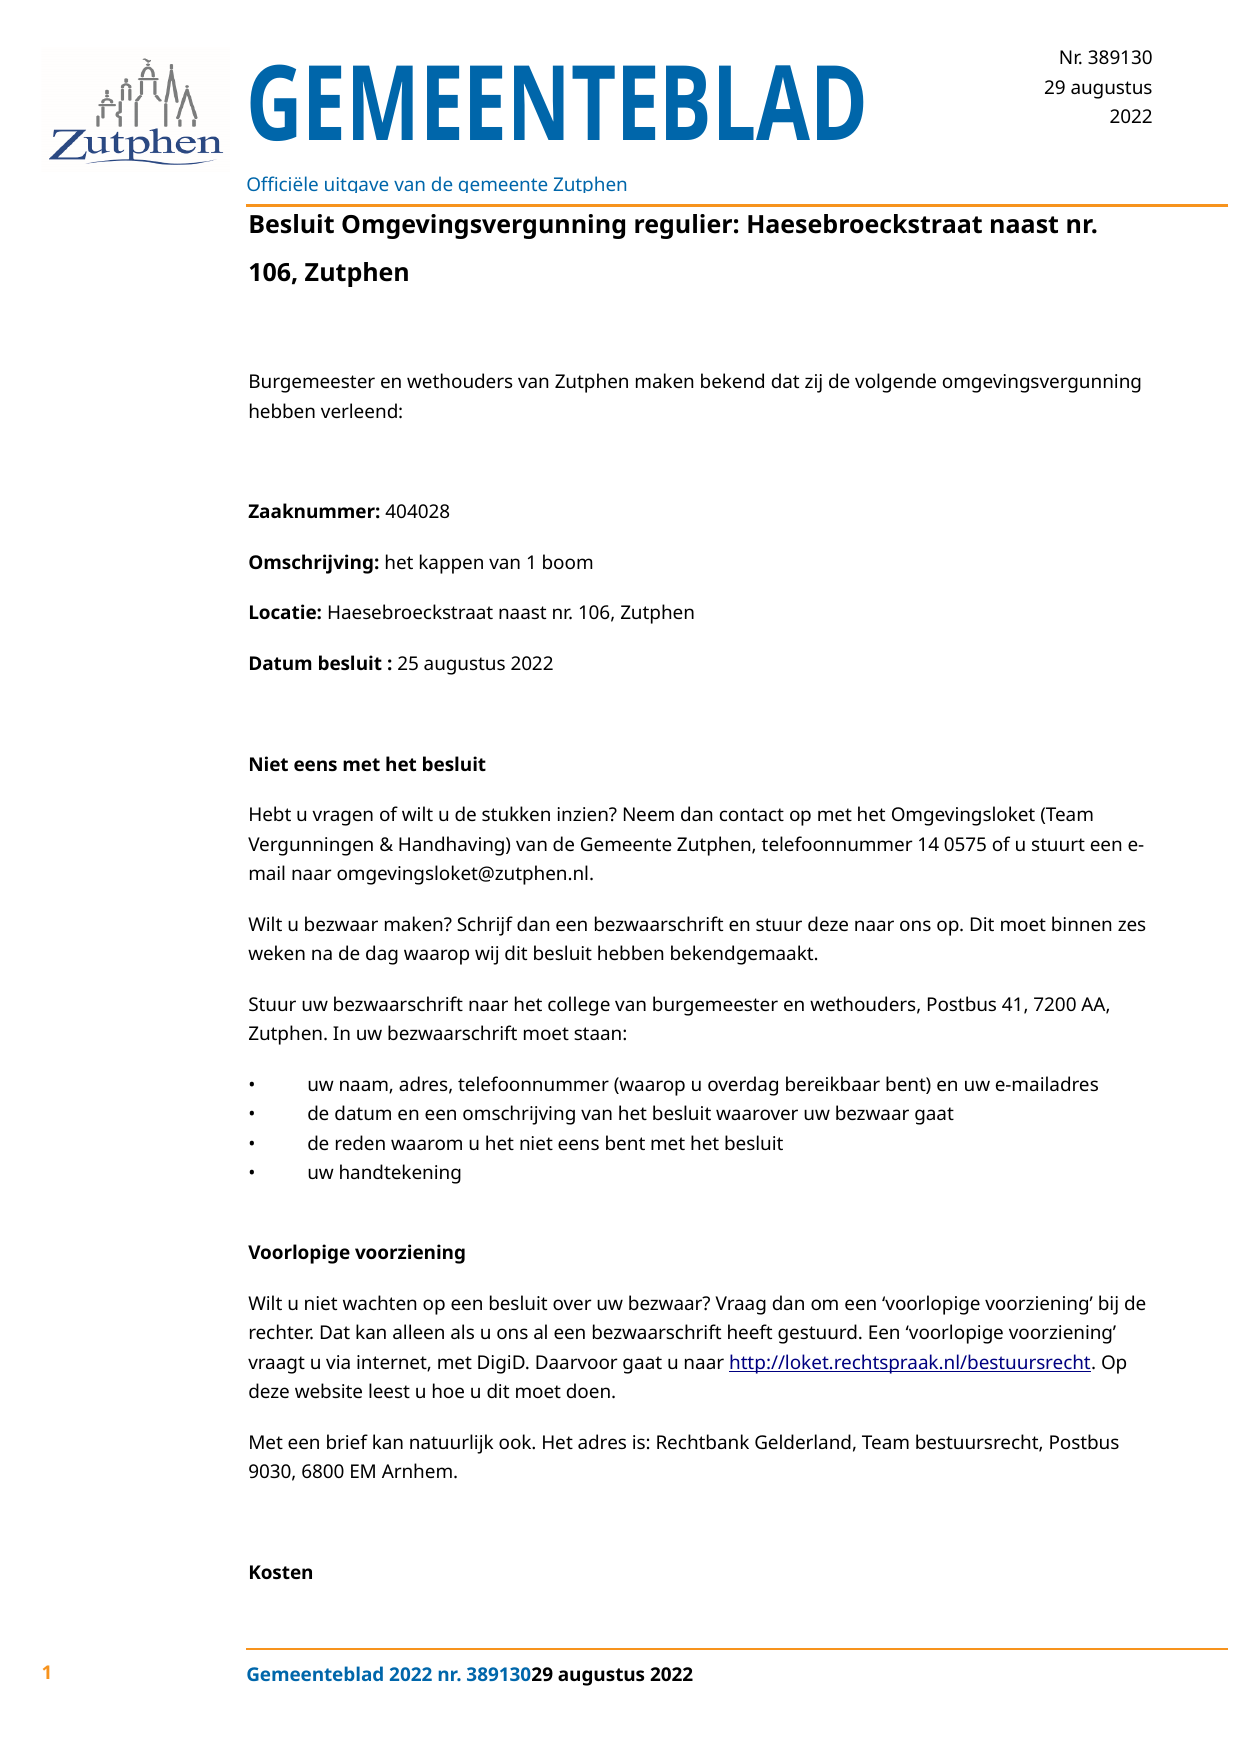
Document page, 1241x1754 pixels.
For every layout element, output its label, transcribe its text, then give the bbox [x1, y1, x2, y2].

list uw naam, adres, telefoonnummer (waarop u overdag bereikbaar bent) en uw e-mailadres [248, 1071, 1152, 1097]
text Locatie: Haesebroeckstraat naast nr. 106, Zutphen [248, 599, 1152, 625]
text Voorlopige voorziening [248, 1239, 1152, 1265]
list de datum en een omschrijving van het besluit waarover uw bezwaar gaat [248, 1100, 1152, 1126]
text Wilt u bezwaar maken? Schrijf dan een bezwaarschrift en stuur deze naar ons op. Dit moet binnen zes weken na de dag waarop wij dit besluit hebben bekendgemaakt. [248, 911, 1152, 966]
list de reden waarom u het niet eens bent met het besluit [248, 1130, 1152, 1156]
text Stuur uw bezwaarschrift naar het college van burgemeester en wethouders, Postbus 41, 7200 AA, Zutphen. In uw bezwaarschrift moet staan: [248, 991, 1152, 1046]
text Datum besluit : 25 augustus 2022 [248, 650, 1152, 676]
text Omschrijving: het kappen van 1 boom [248, 549, 1152, 575]
text Zaaknummer: 404028 [248, 499, 1152, 524]
text Kosten [248, 1559, 1152, 1585]
text Hebt u vragen of wilt u de stukken inzien? Neem dan contact op met het Omgevingsloket (Team Vergunningen & Handhaving) van de Gemeente Zutphen, telefoonnummer 14 0575 of u stuurt een e-mail naar omgevingsloket@zutphen.nl. [248, 801, 1152, 886]
text Besluit Omgevingsvergunning regulier: Haesebroeckstraat naast nr. 106, Zutphen [248, 207, 1152, 288]
list uw handtekening [248, 1159, 1152, 1185]
text Niet eens met het besluit [248, 751, 1152, 777]
text Wilt u niet wachten op een besluit over uw bezwaar? Vraag dan om een ‘voorlopige voorziening’ bij de rechter. Dat kan alleen als u ons al een bezwaarschrift heeft gestuurd. Een ‘voorlopige voorziening’ vraagt u via internet, met DigiD. Daarvoor gaat u naar http://loket.rechtspraak.nl/bestuursrecht. Op deze website leest u hoe u dit moet doen. [248, 1290, 1152, 1404]
text Met een brief kan natuurlijk ook. Het adres is: Rechtbank Gelderland, Team bestuursrecht, Postbus 9030, 6800 EM Arnhem. [248, 1429, 1152, 1484]
picture [41, 47, 231, 172]
text Burgemeester en wethouders van Zutphen maken bekend dat zij de volgende omgevingsvergunning hebben verleend: [248, 368, 1152, 424]
